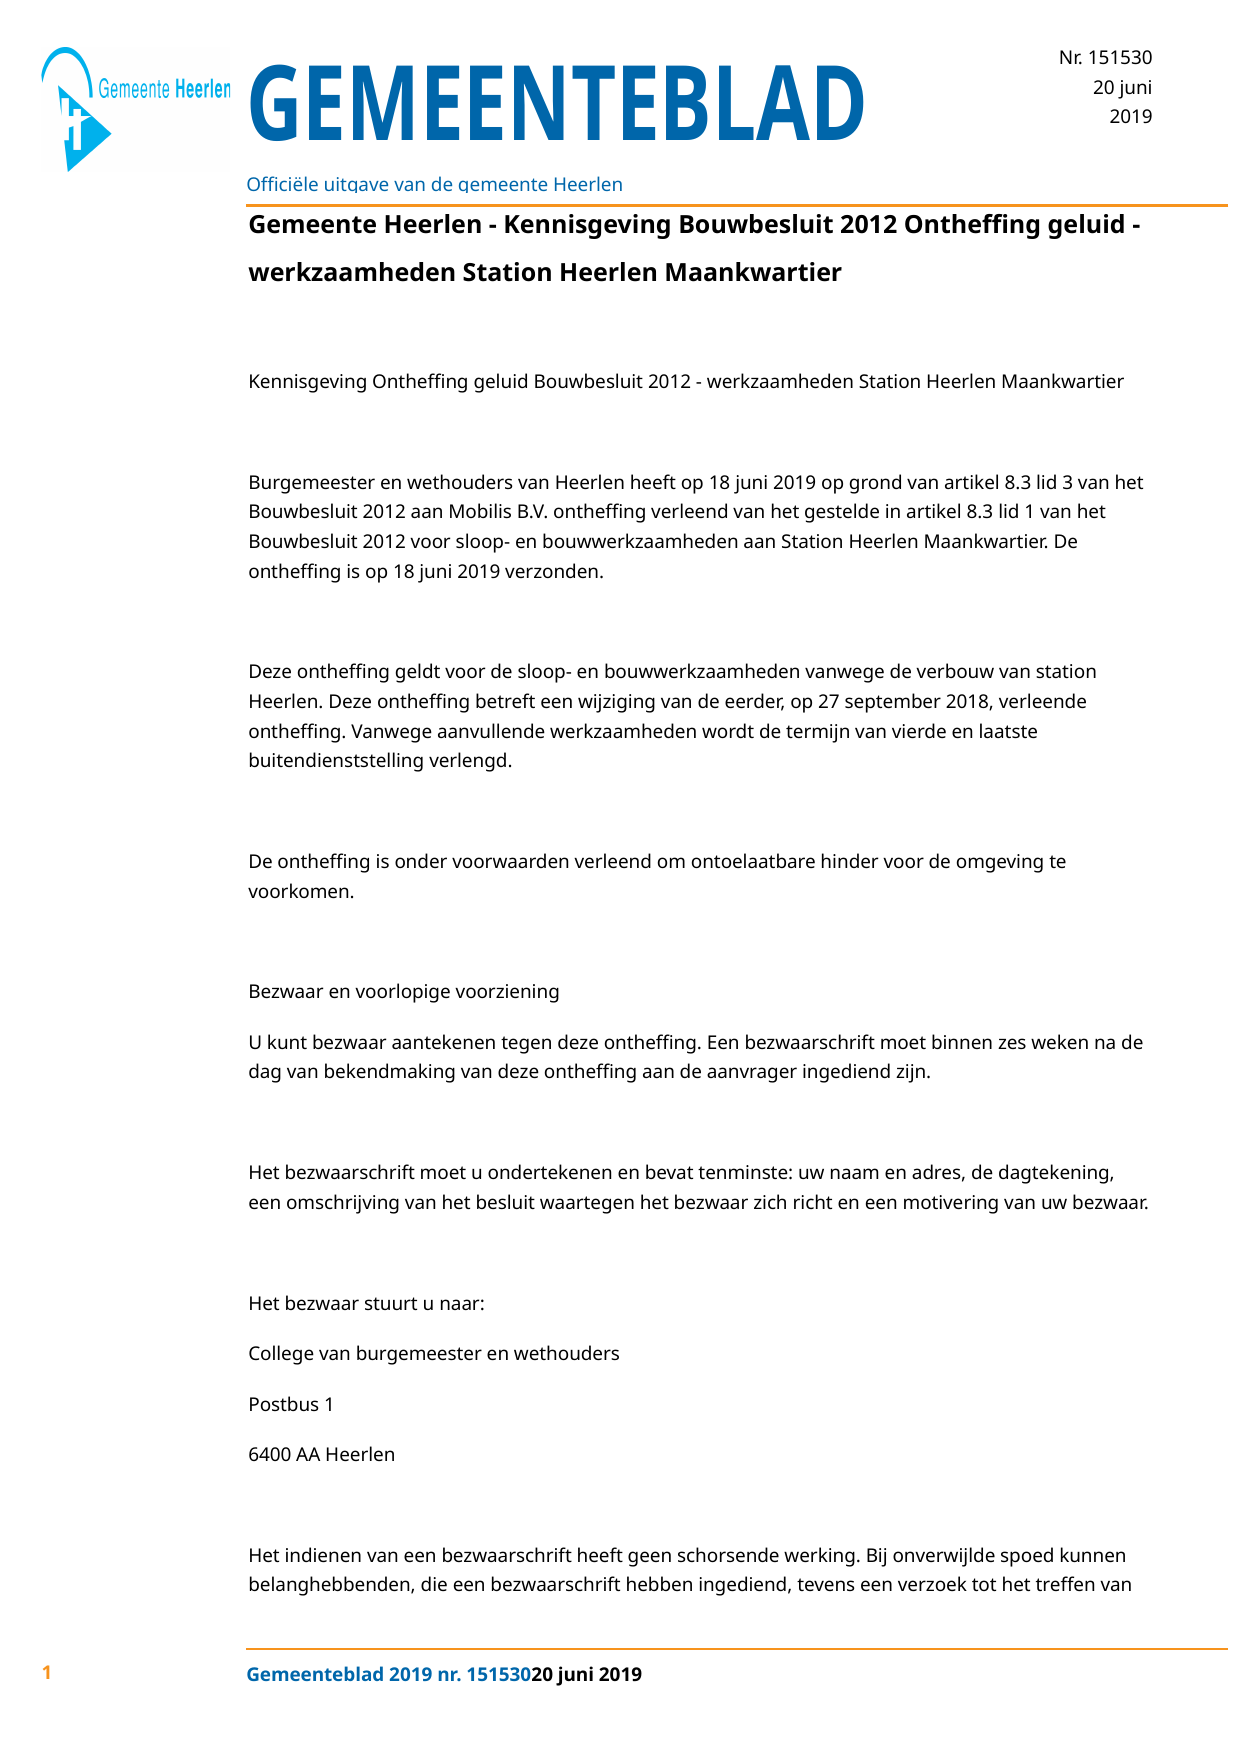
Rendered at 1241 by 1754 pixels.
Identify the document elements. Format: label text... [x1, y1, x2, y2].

text Bezwaar en voorlopige voorziening [248, 979, 1152, 1004]
text Burgemeester en wethouders van Heerlen heeft op 18 juni 2019 op grond van artikel 8.3 lid 3 van het Bouwbesluit 2012 aan Mobilis B.V. ontheffing verleend van het gestelde in artikel 8.3 lid 1 van het Bouwbesluit 2012 voor sloop- en bouwwerkzaamheden aan Station Heerlen Maankwartier. De ontheffing is op 18 juni 2019 verzonden. [248, 469, 1152, 584]
text Kennisgeving Ontheffing geluid Bouwbesluit 2012 - werkzaamheden Station Heerlen Maankwartier [248, 368, 1152, 394]
picture [41, 47, 231, 172]
picture [41, 47, 58, 70]
text Deze ontheffing geldt voor de sloop- en bouwwerkzaamheden vanwege de verbouw van station Heerlen. Deze ontheffing betreft een wijziging van de eerder, op 27 september 2018, verleende ontheffing. Vanwege aanvullende werkzaamheden wordt de termijn van vierde en laatste buitendienststelling verlengd. [248, 659, 1152, 773]
text U kunt bezwaar aantekenen tegen deze ontheffing. Een bezwaarschrift moet binnen zes weken na de dag van bekendmaking van deze ontheffing aan de aanvrager ingediend zijn. [248, 1029, 1152, 1084]
text 6400 AA Heerlen [248, 1441, 1152, 1467]
text Het bezwaarschrift moet u ondertekenen en bevat tenminste: uw naam en adres, de dagtekening, een omschrijving van het besluit waartegen het bezwaar zich richt en een motivering van uw bezwaar. [248, 1159, 1152, 1215]
text Postbus 1 [248, 1391, 1152, 1417]
text College van burgemeester en wethouders [248, 1340, 1152, 1366]
text De ontheffing is onder voorwaarden verleend om ontoelaatbare hinder voor de omgeving te voorkomen. [248, 848, 1152, 904]
text Het indienen van een bezwaarschrift heeft geen schorsende werking. Bij onverwijlde spoed kunnen belanghebbenden, die een bezwaarschrift hebben ingediend, tevens een verzoek tot het treffen van [248, 1542, 1152, 1597]
text Gemeente Heerlen - Kennisgeving Bouwbesluit 2012 Ontheffing geluid - werkzaamheden Station Heerlen Maankwartier [248, 207, 1152, 288]
text Het bezwaar stuurt u naar: [248, 1290, 1152, 1316]
